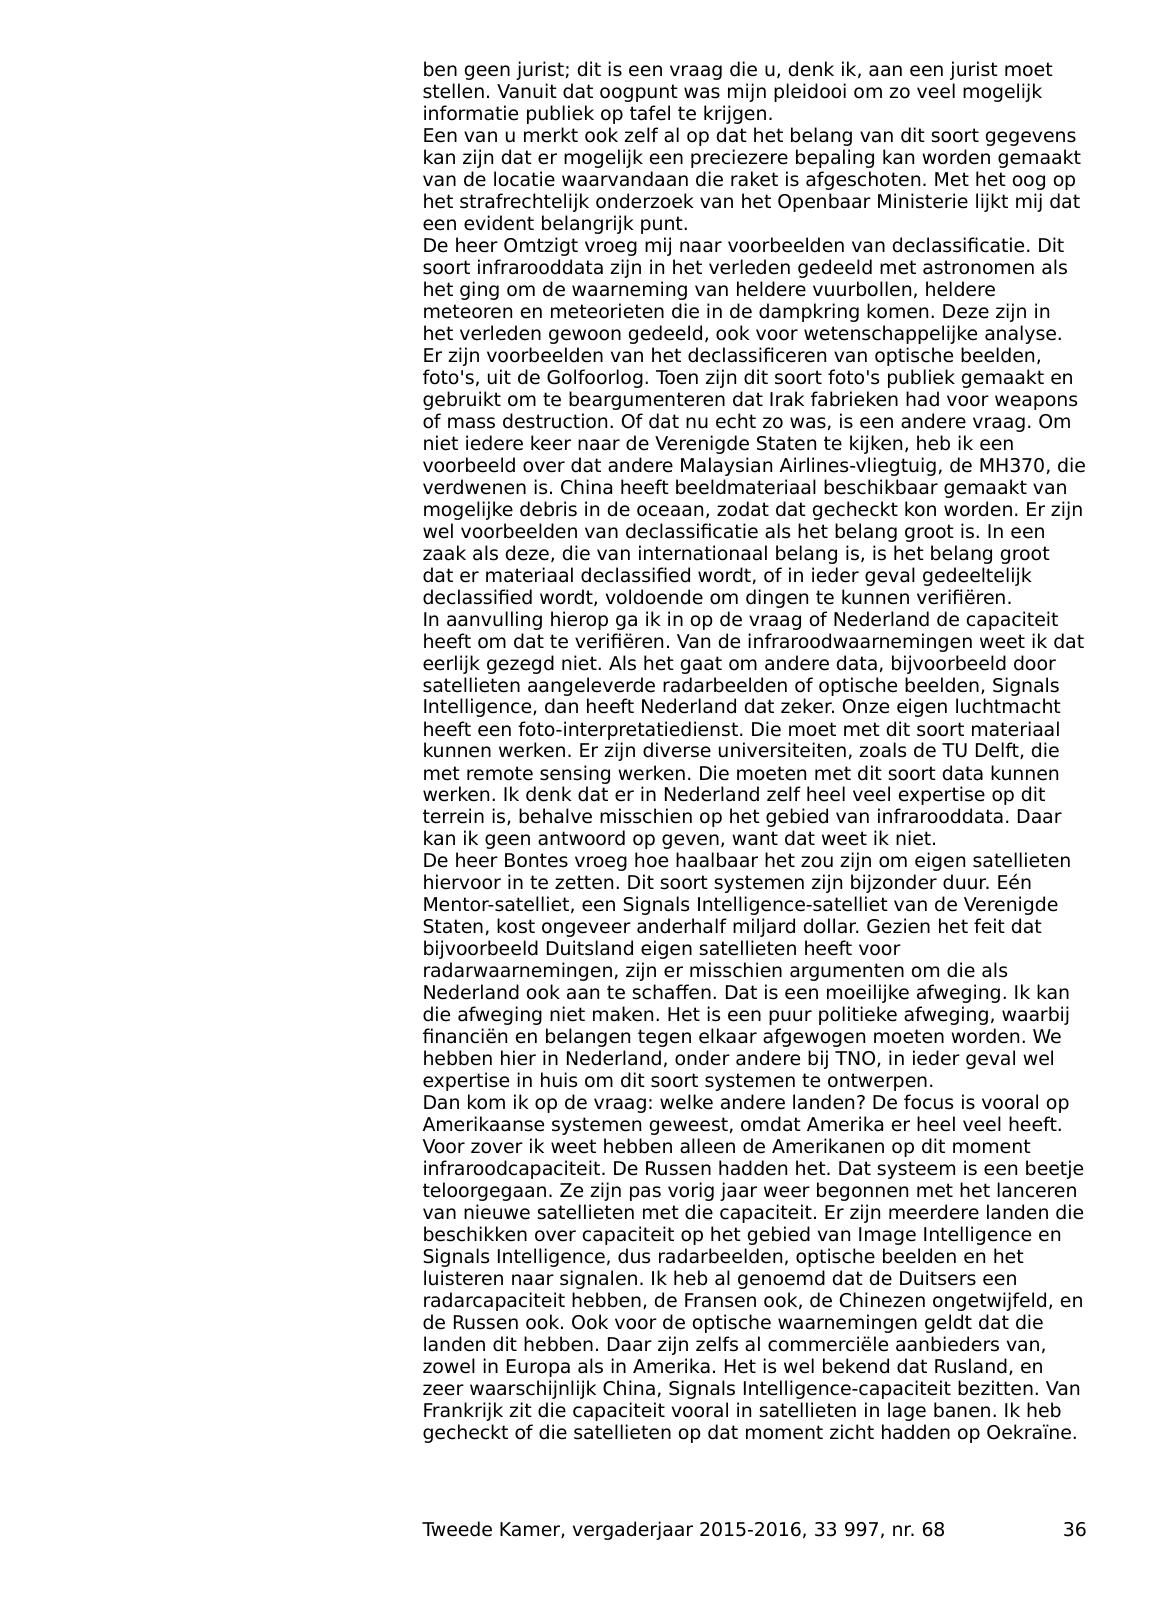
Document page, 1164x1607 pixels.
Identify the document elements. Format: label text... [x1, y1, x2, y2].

text In aanvulling hierop ga ik in op de vraag of Nederland de capaciteit heeft om dat te verifiëren. Van de infraroodwaarnemingen weet ik dat eerlijk gezegd niet. Als het gaat om andere data, bijvoorbeeld door satellieten aangeleverde radarbeelden of optische beelden, Signals Intelligence, dan heeft Nederland dat zeker. Onze eigen luchtmacht heeft een foto-interpretatiedienst. Die moet met dit soort materiaal kunnen werken. Er zijn diverse universiteiten, zoals de TU Delft, die met remote sensing werken. Die moeten met dit soort data kunnen werken. Ik denk dat er in Nederland zelf heel veel expertise op dit terrein is, behalve misschien op het gebied van infrarooddata. Daar kan ik geen antwoord op geven, want dat weet ik niet. [422, 608, 1087, 850]
text ben geen jurist; dit is een vraag die u, denk ik, aan een jurist moet stellen. Vanuit dat oogpunt was mijn pleidooi om zo veel mogelijk informatie publiek op tafel te krijgen. [422, 59, 1087, 125]
text De heer Bontes vroeg hoe haalbaar het zou zijn om eigen satellieten hiervoor in te zetten. Dit soort systemen zijn bijzonder duur. Eén Mentor-satelliet, een Signals Intelligence-satelliet van de Verenigde Staten, kost ongeveer anderhalf miljard dollar. Gezien het feit dat bijvoorbeeld Duitsland eigen satellieten heeft voor radarwaarnemingen, zijn er misschien argumenten om die als Nederland ook aan te schaffen. Dat is een moeilijke afweging. Ik kan die afweging niet maken. Het is een puur politieke afweging, waarbij financiën en belangen tegen elkaar afgewogen moeten worden. We hebben hier in Nederland, onder andere bij TNO, in ieder geval wel expertise in huis om dit soort systemen te ontwerpen. [422, 850, 1087, 1092]
text Dan kom ik op de vraag: welke andere landen? De focus is vooral op Amerikaanse systemen geweest, omdat Amerika er heel veel heeft. Voor zover ik weet hebben alleen de Amerikanen op dit moment infraroodcapaciteit. De Russen hadden het. Dat systeem is een beetje teloorgegaan. Ze zijn pas vorig jaar weer begonnen met het lanceren van nieuwe satellieten met die capaciteit. Er zijn meerdere landen die beschikken over capaciteit op het gebied van Image Intelligence en Signals Intelligence, dus radarbeelden, optische beelden en het luisteren naar signalen. Ik heb al genoemd dat de Duitsers een radarcapaciteit hebben, de Fransen ook, de Chinezen ongetwijfeld, en de Russen ook. Ook voor de optische waarnemingen geldt dat die landen dit hebben. Daar zijn zelfs al commerciële aanbieders van, zowel in Europa als in Amerika. Het is wel bekend dat Rusland, en zeer waarschijnlijk China, Signals Intelligence-capaciteit bezitten. Van Frankrijk zit die capaciteit vooral in satellieten in lage banen. Ik heb gecheckt of die satellieten op dat moment zicht hadden op Oekraïne. [422, 1092, 1087, 1444]
text Een van u merkt ook zelf al op dat het belang van dit soort gegevens kan zijn dat er mogelijk een preciezere bepaling kan worden gemaakt van de locatie waarvandaan die raket is afgeschoten. Met het oog op het strafrechtelijk onderzoek van het Openbaar Ministerie lijkt mij dat een evident belangrijk punt. [422, 125, 1087, 235]
text De heer Omtzigt vroeg mij naar voorbeelden van declassificatie. Dit soort infrarooddata zijn in het verleden gedeeld met astronomen als het ging om de waarneming van heldere vuurbollen, heldere meteoren en meteorieten die in de dampkring komen. Deze zijn in het verleden gewoon gedeeld, ook voor wetenschappelijke analyse. Er zijn voorbeelden van het declassificeren van optische beelden, foto's, uit de Golfoorlog. Toen zijn dit soort foto's publiek gemaakt en gebruikt om te beargumenteren dat Irak fabrieken had voor weapons of mass destruction. Of dat nu echt zo was, is een andere vraag. Om niet iedere keer naar de Verenigde Staten te kijken, heb ik een voorbeeld over dat andere Malaysian Airlines-vliegtuig, de MH370, die verdwenen is. China heeft beeldmateriaal beschikbaar gemaakt van mogelijke debris in de oceaan, zodat dat gecheckt kon worden. Er zijn wel voorbeelden van declassificatie als het belang groot is. In een zaak als deze, die van internationaal belang is, is het belang groot dat er materiaal declassified wordt, of in ieder geval gedeeltelijk declassified wordt, voldoende om dingen te kunnen verifiëren. [422, 235, 1087, 608]
